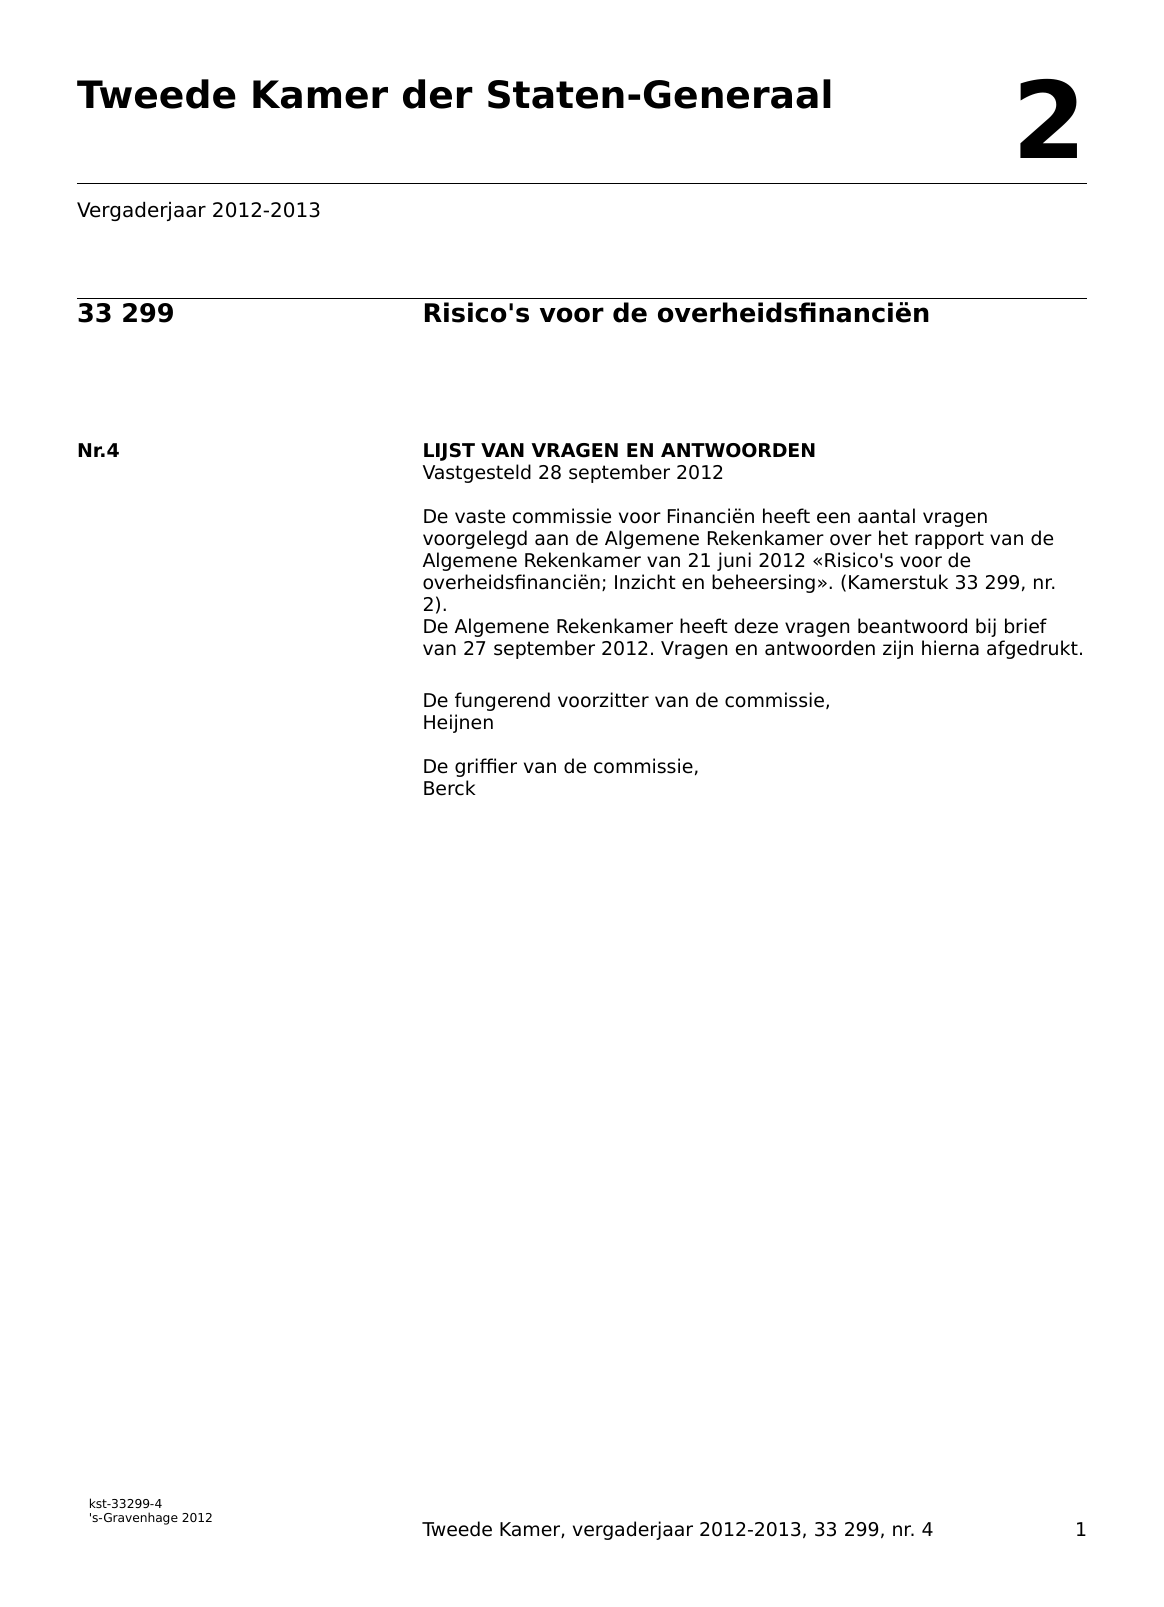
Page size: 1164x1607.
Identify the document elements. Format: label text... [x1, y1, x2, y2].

text De vaste commissie voor Financiën heeft een aantal vragen voorgelegd aan de Algemene Rekenkamer over het rapport van de Algemene Rekenkamer van 21 juni 2012 «Risico's voor de overheidsfinanciën; Inzicht en beheersing». (Kamerstuk 33 299, nr. 2). [422, 506, 1087, 616]
table_header 2 [886, 59, 1087, 183]
text 's-Gravenhage 2012 [88, 1511, 323, 1525]
text Vastgesteld 28 september 2012 [422, 462, 1087, 484]
subtitle 33 299 Risico's voor de overheidsfinanciën [77, 299, 1087, 329]
table_cell Vergaderjaar 2012-2013 [77, 184, 1087, 298]
table_header Tweede Kamer der Staten-Generaal [77, 59, 886, 183]
text De Algemene Rekenkamer heeft deze vragen beantwoord bij brief van 27 september 2012. Vragen en antwoorden zijn hierna afgedrukt. [422, 616, 1087, 660]
subtitle Nr.4 LIJST VAN VRAGEN EN ANTWOORDEN [77, 440, 1087, 462]
text kst-33299-4 [88, 1497, 323, 1511]
text De griffier van de commissie, Berck [422, 756, 1087, 800]
text De fungerend voorzitter van de commissie, Heijnen [422, 690, 1087, 734]
